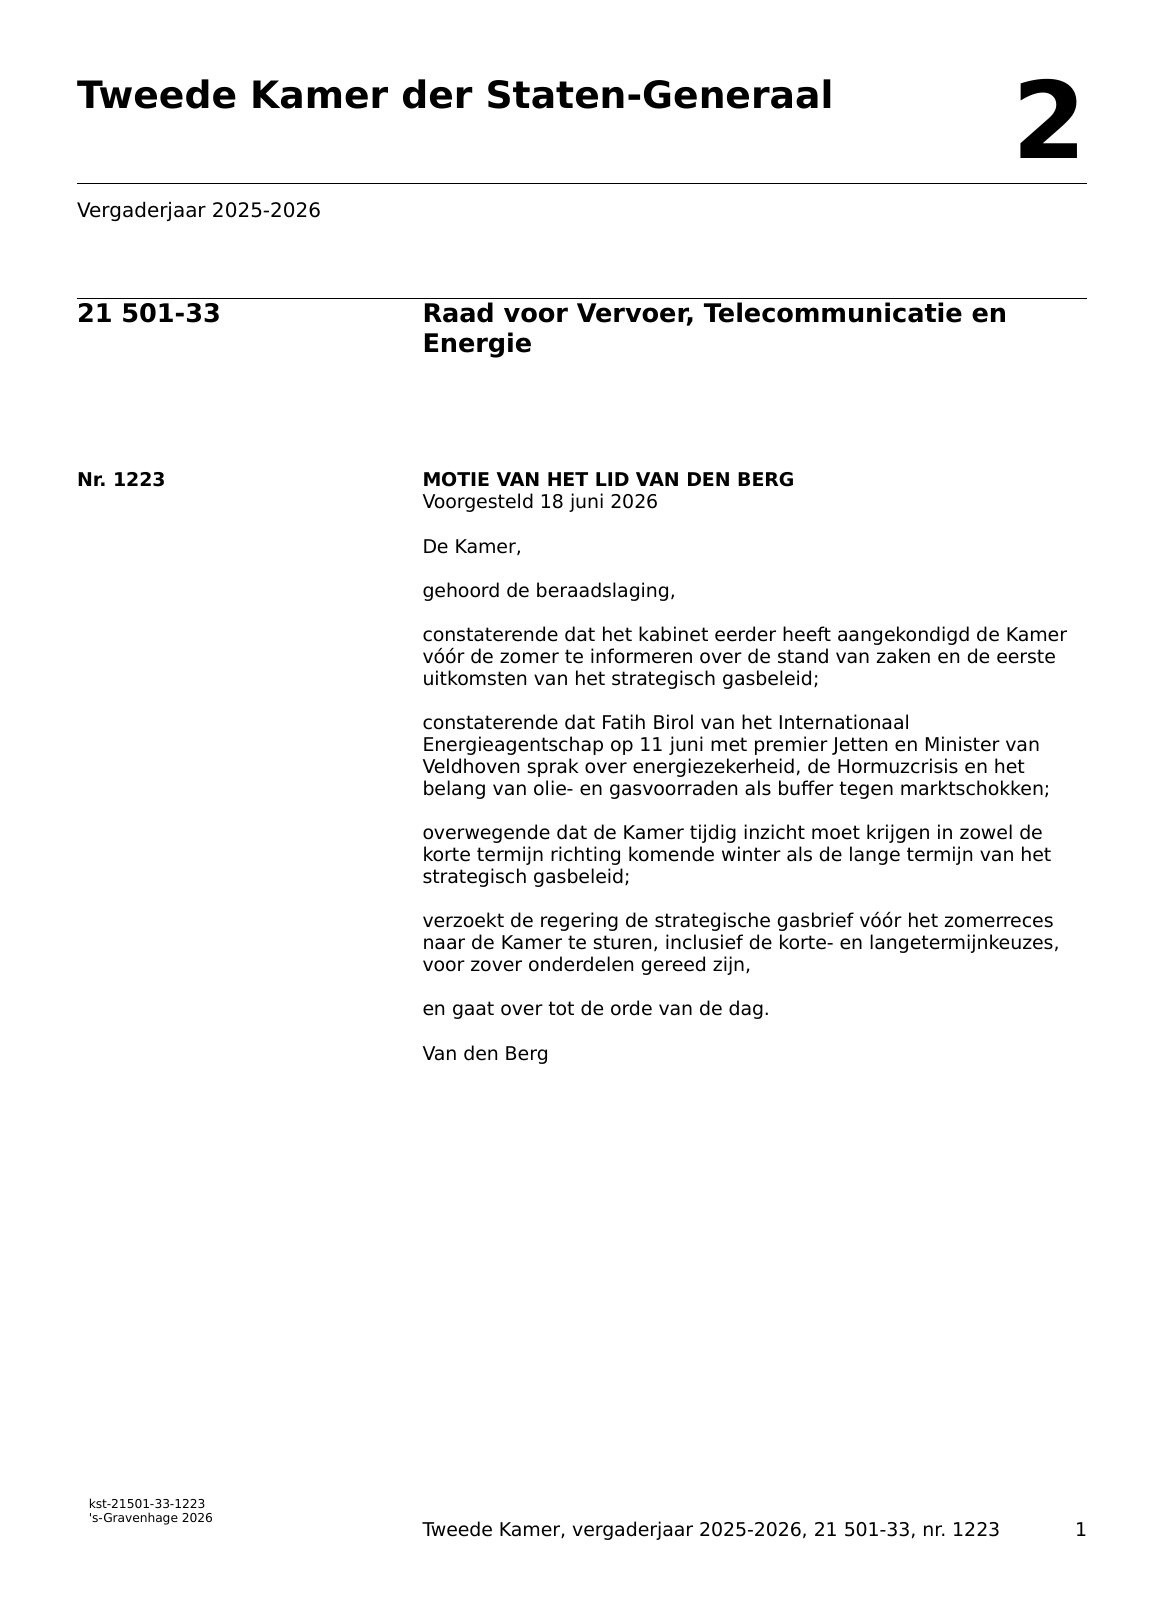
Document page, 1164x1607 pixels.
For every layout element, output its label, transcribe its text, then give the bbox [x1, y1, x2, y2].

text en gaat over tot de orde van de dag. [422, 998, 1087, 1020]
table_header Tweede Kamer der Staten-Generaal [77, 59, 886, 183]
text Voorgesteld 18 juni 2026 [422, 491, 1087, 513]
text constaterende dat Fatih Birol van het Internationaal Energieagentschap op 11 juni met premier Jetten en Minister van Veldhoven sprak over energiezekerheid, de Hormuzcrisis en het belang van olie- en gasvoorraden als buffer tegen marktschokken; [422, 712, 1087, 800]
text De Kamer, [422, 536, 1087, 557]
text gehoord de beraadslaging, [422, 580, 1087, 602]
text constaterende dat het kabinet eerder heeft aangekondigd de Kamer vóór de zomer te informeren over de stand van zaken en de eerste uitkomsten van het strategisch gasbeleid; [422, 624, 1087, 690]
text verzoekt de regering de strategische gasbrief vóór het zomerreces naar de Kamer te sturen, inclusief de korte- en langetermijnkeuzes, voor zover onderdelen gereed zijn, [422, 910, 1087, 976]
table_header 2 [886, 59, 1087, 183]
text overwegende dat de Kamer tijdig inzicht moet krijgen in zowel de korte termijn richting komende winter als de lange termijn van het strategisch gasbeleid; [422, 822, 1087, 888]
subtitle Nr. 1223 MOTIE VAN HET LID VAN DEN BERG [77, 469, 1087, 491]
text Van den Berg [422, 1042, 1087, 1064]
subtitle 21 501-33 Raad voor Vervoer, Telecommunicatie en Energie [77, 299, 1087, 358]
text 's-Gravenhage 2026 [88, 1511, 323, 1525]
table_cell Vergaderjaar 2025-2026 [77, 184, 1087, 298]
text kst-21501-33-1223 [88, 1497, 323, 1511]
